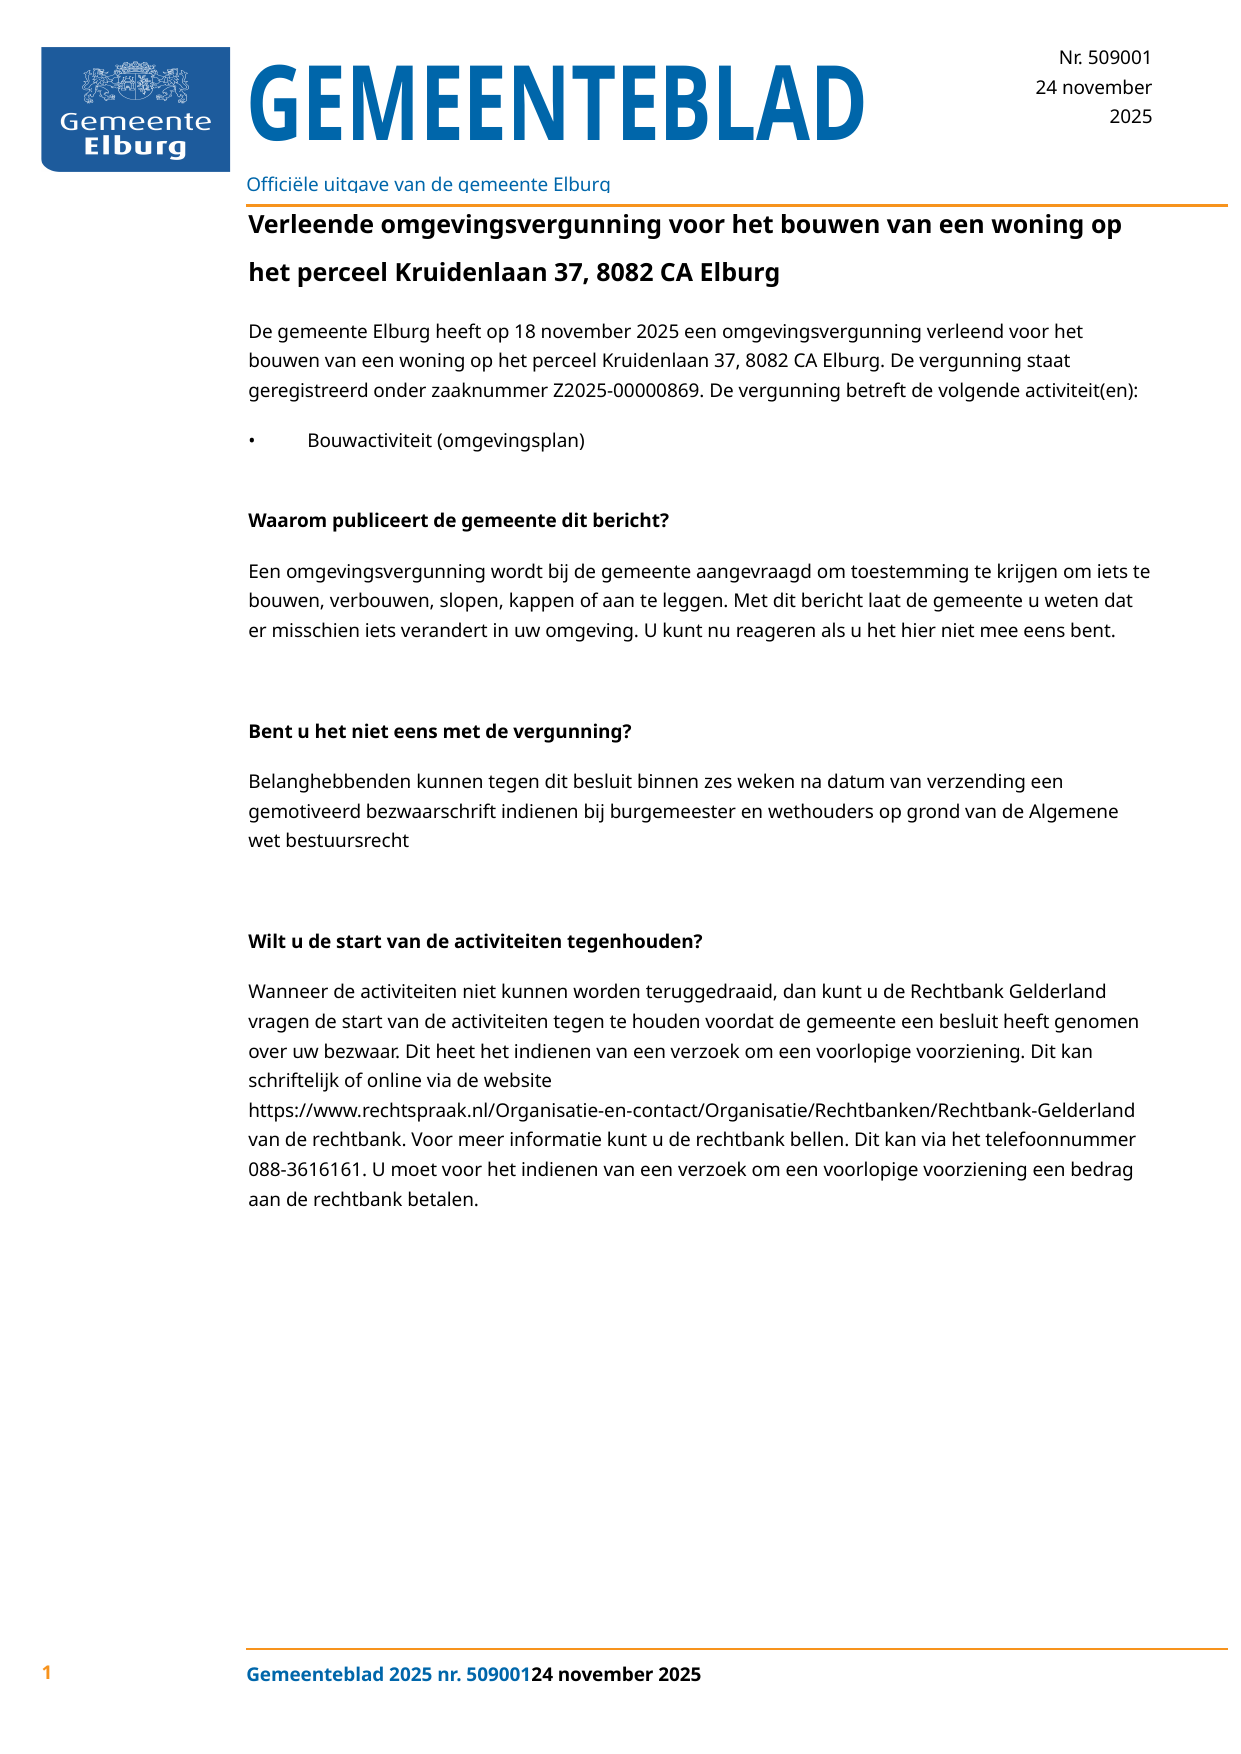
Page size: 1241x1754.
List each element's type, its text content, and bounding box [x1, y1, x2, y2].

text Belanghebbenden kunnen tegen dit besluit binnen zes weken na datum van verzending een gemotiveerd bezwaarschrift indienen bij burgemeester en wethouders op grond van de Algemene wet bestuursrecht [248, 768, 1152, 853]
text Verleende omgevingsvergunning voor het bouwen van een woning op het perceel Kruidenlaan 37, 8082 CA Elburg [248, 207, 1152, 288]
text Wilt u de start van de activiteiten tegenhouden? [248, 928, 1152, 954]
text De gemeente Elburg heeft op 18 november 2025 een omgevingsvergunning verleend voor het bouwen van een woning op het perceel Kruidenlaan 37, 8082 CA Elburg. De vergunning staat geregistreerd onder zaaknummer Z2025-00000869. De vergunning betreft de volgende activiteit(en): [248, 318, 1152, 403]
picture [41, 47, 231, 172]
text Een omgevingsvergunning wordt bij de gemeente aangevraagd om toestemming te krijgen om iets te bouwen, verbouwen, slopen, kappen of aan te leggen. Met dit bericht laat de gemeente u weten dat er misschien iets verandert in uw omgeving. U kunt nu reageren als u het hier niet mee eens bent. [248, 558, 1152, 643]
text Bent u het niet eens met de vergunning? [248, 718, 1152, 744]
list Bouwactiviteit (omgevingsplan) [248, 427, 1152, 453]
text Waarom publiceert de gemeente dit bericht? [248, 507, 1152, 533]
text Wanneer de activiteiten niet kunnen worden teruggedraaid, dan kunt u de Rechtbank Gelderland vragen de start van de activiteiten tegen te houden voordat de gemeente een besluit heeft genomen over uw bezwaar. Dit heet het indienen van een verzoek om een voorlopige voorziening. Dit kan schriftelijk of online via de website https://www.rechtspraak.nl/Organisatie-en-contact/Organisatie/Rechtbanken/Rechtbank-Gelderland van de rechtbank. Voor meer informatie kunt u de rechtbank bellen. Dit kan via het telefoonnummer 088-3616161. U moet voor het indienen van een verzoek om een voorlopige voorziening een bedrag aan de rechtbank betalen. [248, 979, 1152, 1212]
